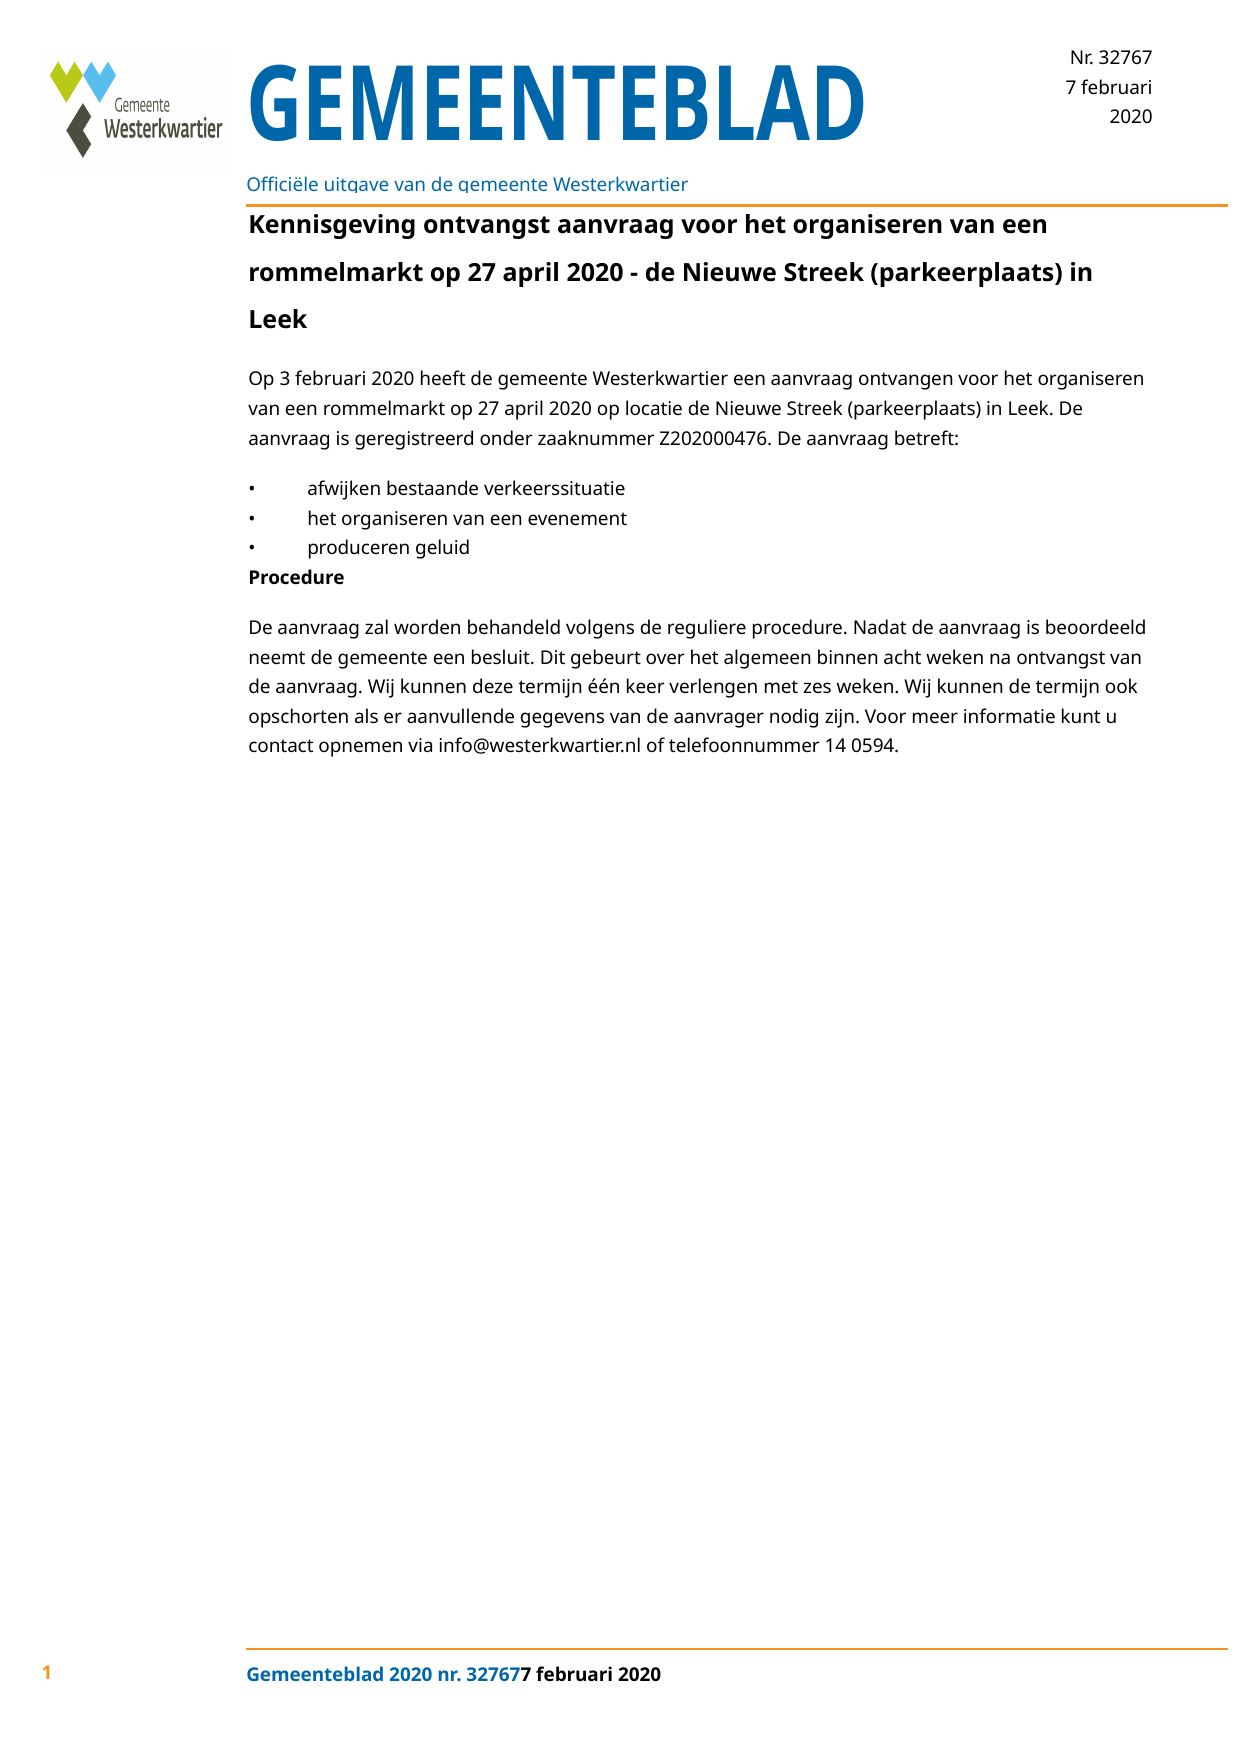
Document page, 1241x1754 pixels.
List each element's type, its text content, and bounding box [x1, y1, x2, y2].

text Procedure [248, 564, 1152, 589]
text Op 3 februari 2020 heeft de gemeente Westerkwartier een aanvraag ontvangen voor het organiseren van een rommelmarkt op 27 april 2020 op locatie de Nieuwe Streek (parkeerplaats) in Leek. De aanvraag is geregistreerd onder zaaknummer Z202000476. De aanvraag betreft: [248, 366, 1152, 450]
text De aanvraag zal worden behandeld volgens de reguliere procedure. Nadat de aanvraag is beoordeeld neemt de gemeente een besluit. Dit gebeurt over het algemeen binnen acht weken na ontvangst van de aanvraag. Wij kunnen deze termijn één keer verlengen met zes weken. Wij kunnen de termijn ook opschorten als er aanvullende gegevens van de aanvrager nodig zijn. Voor meer informatie kunt u contact opnemen via info@westerkwartier.nl of telefoonnummer 14 0594. [248, 614, 1152, 758]
list het organiseren van een evenement [248, 505, 1152, 530]
list produceren geluid [248, 534, 1152, 560]
list afwijken bestaande verkeerssituatie [248, 475, 1152, 501]
text Kennisgeving ontvangst aanvraag voor het organiseren van een rommelmarkt op 27 april 2020 - de Nieuwe Streek (parkeerplaats) in Leek [248, 207, 1152, 336]
picture [41, 47, 231, 172]
